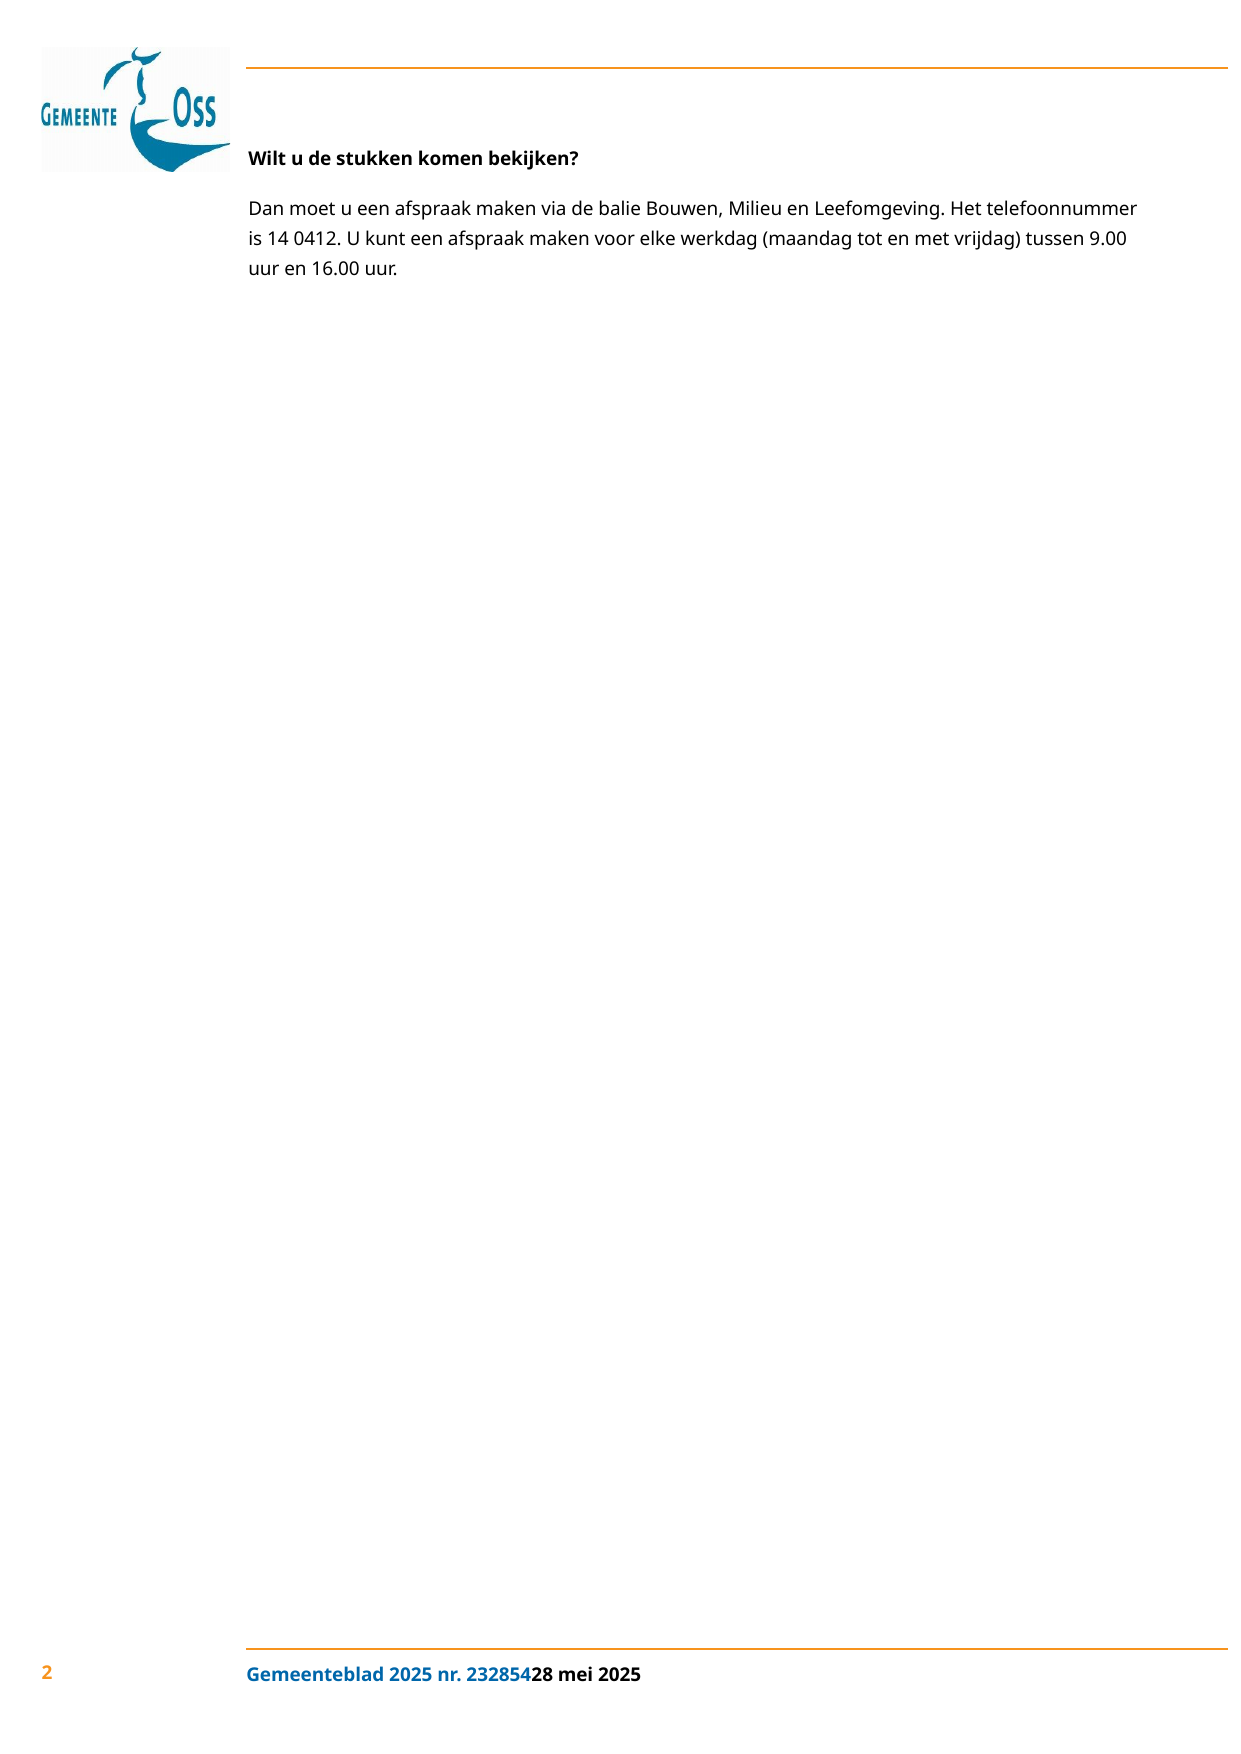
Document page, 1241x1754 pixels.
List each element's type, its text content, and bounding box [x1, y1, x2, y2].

text Wilt u de stukken komen bekijken? [248, 145, 1152, 171]
text Dan moet u een afspraak maken via de balie Bouwen, Milieu en Leefomgeving. Het telefoonnummer is 14 0412. U kunt een afspraak maken voor elke werkdag (maandag tot en met vrijdag) tussen 9.00 uur en 16.00 uur. [248, 196, 1152, 281]
picture [41, 47, 231, 172]
